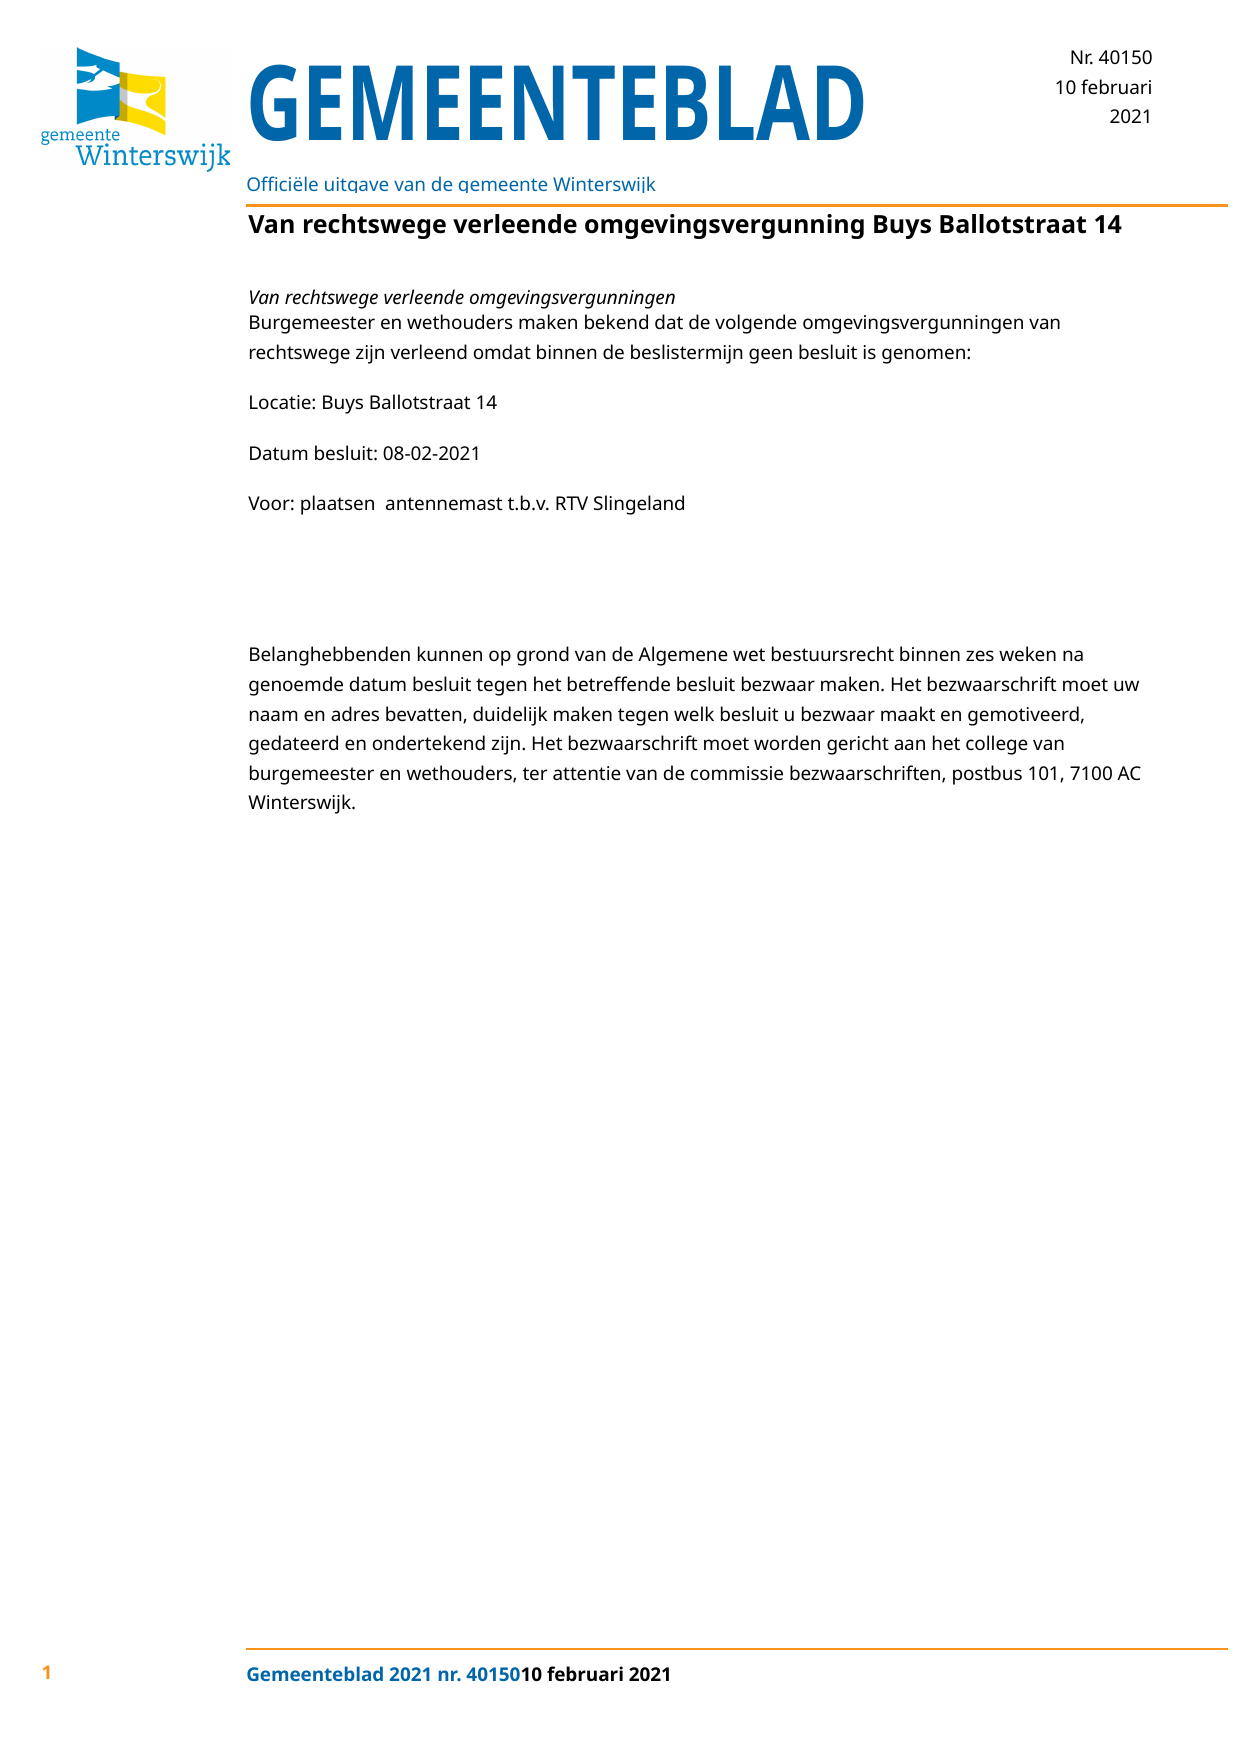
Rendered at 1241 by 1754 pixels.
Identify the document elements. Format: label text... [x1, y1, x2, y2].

text Datum besluit: 08-02-2021 [248, 440, 1152, 466]
text Locatie: Buys Ballotstraat 14 [248, 389, 1152, 415]
picture [41, 47, 231, 172]
text Voor: plaatsen antennemast t.b.v. RTV Slingeland [248, 490, 1152, 516]
text Belanghebbenden kunnen op grond van de Algemene wet bestuursrecht binnen zes weken na genoemde datum besluit tegen het betreffende besluit bezwaar maken. Het bezwaarschrift moet uw naam en adres bevatten, duidelijk maken tegen welk besluit u bezwaar maakt en gemotiveerd, gedateerd en ondertekend zijn. Het bezwaarschrift moet worden gericht aan het college van burgemeester en wethouders, ter attentie van de commissie bezwaarschriften, postbus 101, 7100 AC Winterswijk. [248, 642, 1152, 815]
picture [225, 153, 231, 162]
text Van rechtswege verleende omgevingsvergunning Buys Ballotstraat 14 [248, 207, 1152, 241]
text Van rechtswege verleende omgevingsvergunningen [248, 284, 1152, 309]
text Burgemeester en wethouders maken bekend dat de volgende omgevingsvergunningen van rechtswege zijn verleend omdat binnen de beslistermijn geen besluit is genomen: [248, 309, 1152, 365]
